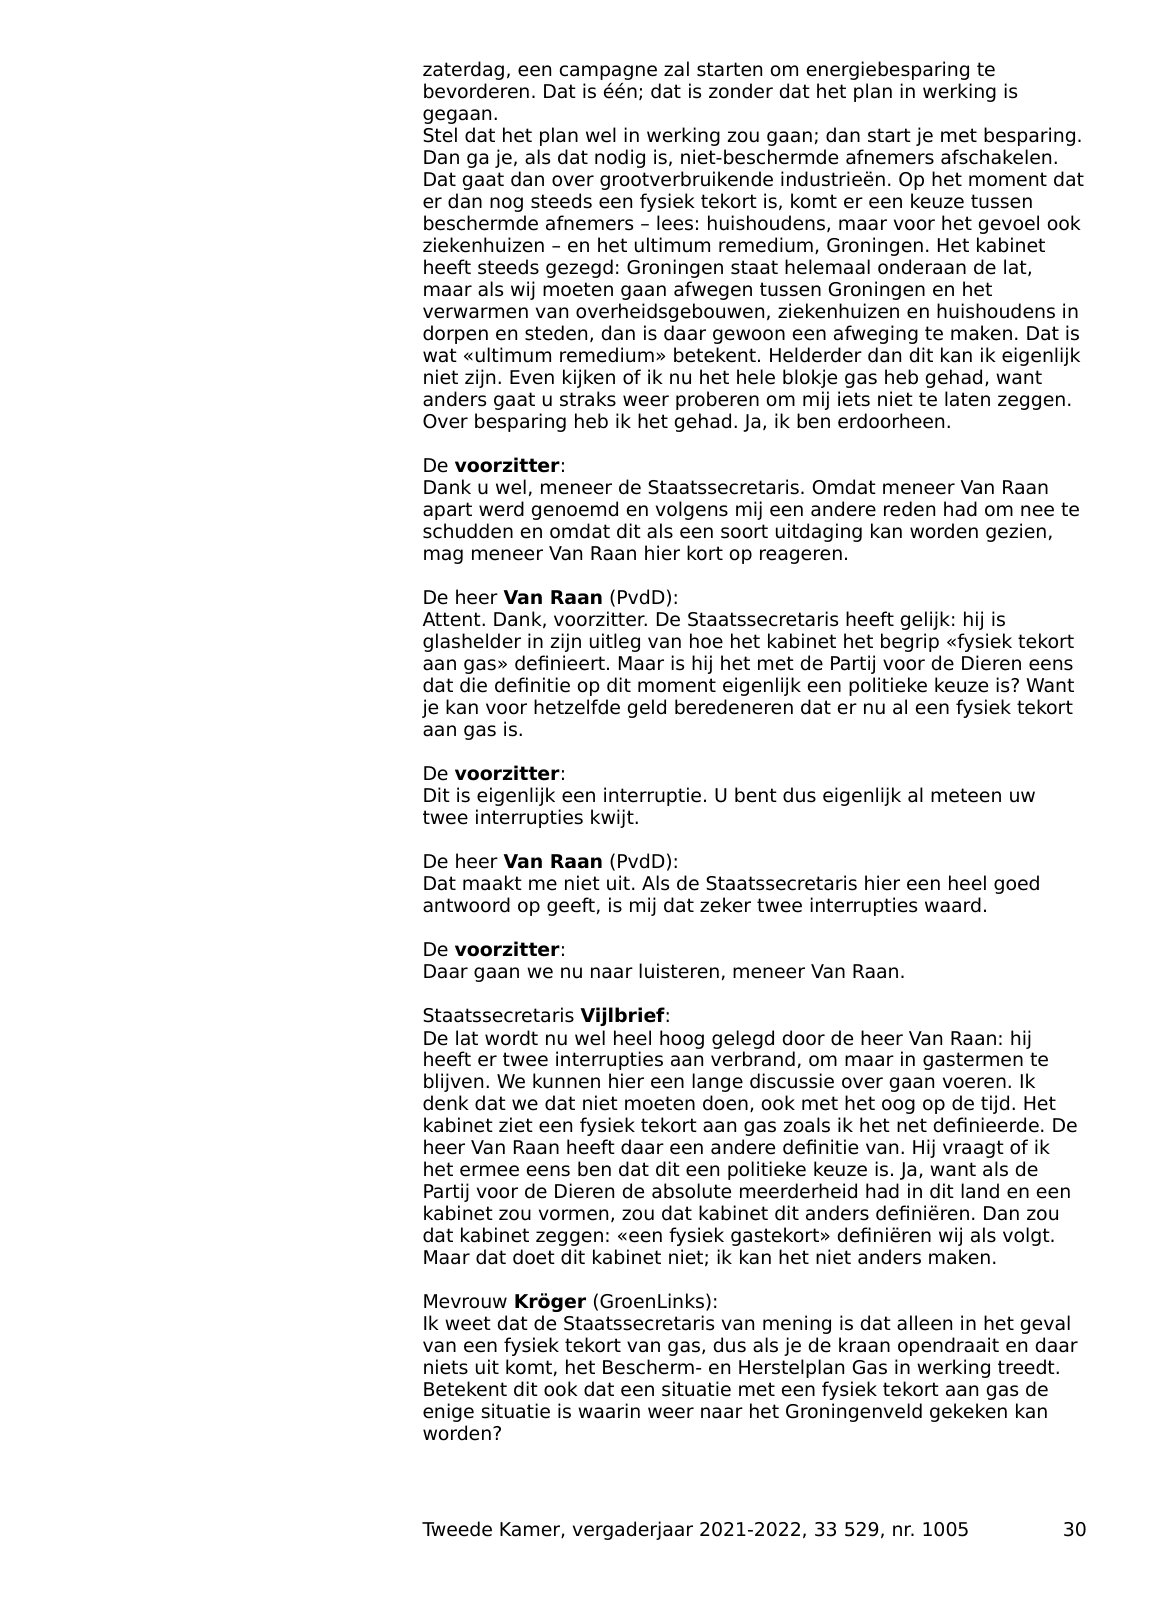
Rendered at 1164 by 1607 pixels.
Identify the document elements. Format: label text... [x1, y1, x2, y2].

text Attent. Dank, voorzitter. De Staatssecretaris heeft gelijk: hij is glashelder in zijn uitleg van hoe het kabinet het begrip «fysiek tekort aan gas» definieert. Maar is hij het met de Partij voor de Dieren eens dat die definitie op dit moment eigenlijk een politieke keuze is? Want je kan voor hetzelfde geld beredeneren dat er nu al een fysiek tekort aan gas is. [422, 609, 1087, 741]
text zaterdag, een campagne zal starten om energiebesparing te bevorderen. Dat is één; dat is zonder dat het plan in werking is gegaan. [422, 59, 1087, 125]
text Staatssecretaris Vijlbrief: [422, 1005, 1087, 1027]
text Daar gaan we nu naar luisteren, meneer Van Raan. [422, 961, 1087, 983]
text De heer Van Raan (PvdD): [422, 587, 1087, 609]
text De heer Van Raan (PvdD): [422, 851, 1087, 873]
text De voorzitter: [422, 939, 1087, 961]
text Dat maakt me niet uit. Als de Staatssecretaris hier een heel goed antwoord op geeft, is mij dat zeker twee interrupties waard. [422, 873, 1087, 917]
text De voorzitter: [422, 763, 1087, 785]
text Mevrouw Kröger (GroenLinks): [422, 1291, 1087, 1313]
text De lat wordt nu wel heel hoog gelegd door de heer Van Raan: hij heeft er twee interrupties aan verbrand, om maar in gastermen te blijven. We kunnen hier een lange discussie over gaan voeren. Ik denk dat we dat niet moeten doen, ook met het oog op de tijd. Het kabinet ziet een fysiek tekort aan gas zoals ik het net definieerde. De heer Van Raan heeft daar een andere definitie van. Hij vraagt of ik het ermee eens ben dat dit een politieke keuze is. Ja, want als de Partij voor de Dieren de absolute meerderheid had in dit land en een kabinet zou vormen, zou dat kabinet dit anders definiëren. Dan zou dat kabinet zeggen: «een fysiek gastekort» definiëren wij als volgt. Maar dat doet dit kabinet niet; ik kan het niet anders maken. [422, 1027, 1087, 1269]
text Dank u wel, meneer de Staatssecretaris. Omdat meneer Van Raan apart werd genoemd en volgens mij een andere reden had om nee te schudden en omdat dit als een soort uitdaging kan worden gezien, mag meneer Van Raan hier kort op reageren. [422, 477, 1087, 565]
text Stel dat het plan wel in werking zou gaan; dan start je met besparing. Dan ga je, als dat nodig is, niet-beschermde afnemers afschakelen. Dat gaat dan over grootverbruikende industrieën. Op het moment dat er dan nog steeds een fysiek tekort is, komt er een keuze tussen beschermde afnemers – lees: huishoudens, maar voor het gevoel ook ziekenhuizen – en het ultimum remedium, Groningen. Het kabinet heeft steeds gezegd: Groningen staat helemaal onderaan de lat, maar als wij moeten gaan afwegen tussen Groningen en het verwarmen van overheidsgebouwen, ziekenhuizen en huishoudens in dorpen en steden, dan is daar gewoon een afweging te maken. Dat is wat «ultimum remedium» betekent. Helderder dan dit kan ik eigenlijk niet zijn. Even kijken of ik nu het hele blokje gas heb gehad, want anders gaat u straks weer proberen om mij iets niet te laten zeggen. Over besparing heb ik het gehad. Ja, ik ben erdoorheen. [422, 125, 1087, 433]
text Ik weet dat de Staatssecretaris van mening is dat alleen in het geval van een fysiek tekort van gas, dus als je de kraan opendraait en daar niets uit komt, het Bescherm- en Herstelplan Gas in werking treedt. Betekent dit ook dat een situatie met een fysiek tekort aan gas de enige situatie is waarin weer naar het Groningenveld gekeken kan worden? [422, 1313, 1087, 1445]
text Dit is eigenlijk een interruptie. U bent dus eigenlijk al meteen uw twee interrupties kwijt. [422, 785, 1087, 829]
text De voorzitter: [422, 455, 1087, 477]
